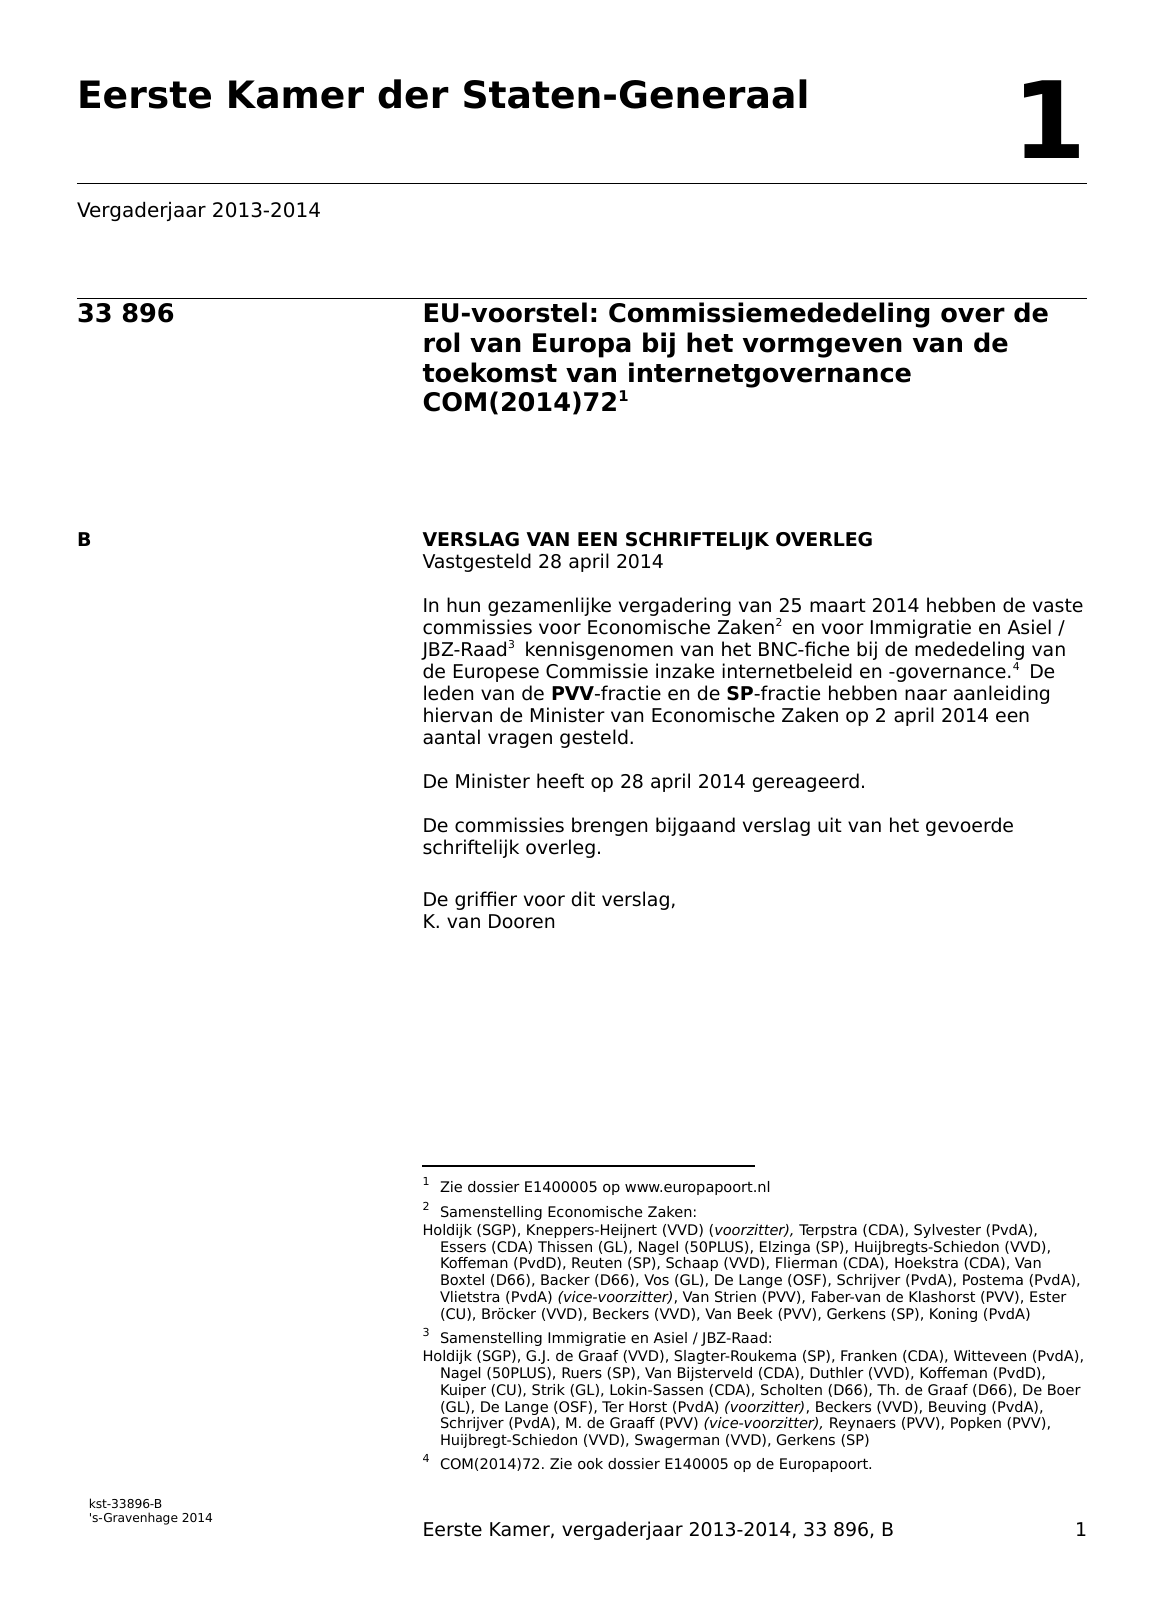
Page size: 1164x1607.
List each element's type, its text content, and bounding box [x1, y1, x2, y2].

text In hun gezamenlijke vergadering van 25 maart 2014 hebben de vaste commissies voor Economische Zaken en voor Immigratie en Asiel / JBZ-Raad kennisgenomen van het BNC-fiche bij de mededeling van de Europese Commissie inzake internetbeleid en -governance. De leden van de PVV-fractie en de SP-fractie hebben naar aanleiding hiervan de Minister van Economische Zaken op 2 april 2014 een aantal vragen gesteld. [422, 595, 1087, 749]
text De griffier voor dit verslag, K. van Dooren [422, 889, 1087, 933]
text Samenstelling Immigratie en Asiel / JBZ-Raad: [422, 1326, 1087, 1348]
table_header Eerste Kamer der Staten-Generaal [77, 59, 886, 183]
text Zie dossier E1400005 op www.europapoort.nl [422, 1175, 1087, 1197]
text De Minister heeft op 28 april 2014 gereageerd. [422, 771, 1087, 793]
subtitle 33 896 EU-voorstel: Commissiemededeling over de rol van Europa bij het vormgeven van de toekomst van internetgovernance COM(2014)72 [77, 299, 1087, 418]
text Holdijk (SGP), Kneppers-Heijnert (VVD) (voorzitter), Terpstra (CDA), Sylvester (PvdA), Essers (CDA) Thissen (GL), Nagel (50PLUS), Elzinga (SP), Huijbregts-Schiedon (VVD), Koffeman (PvdD), Reuten (SP), Schaap (VVD), Flierman (CDA), Hoekstra (CDA), Van Boxtel (D66), Backer (D66), Vos (GL), De Lange (OSF), Schrijver (PvdA), Postema (PvdA), Vlietstra (PvdA) (vice-voorzitter), Van Strien (PVV), Faber-van de Klashorst (PVV), Ester (CU), Bröcker (VVD), Beckers (VVD), Van Beek (PVV), Gerkens (SP), Koning (PvdA) [422, 1222, 1087, 1323]
table_header 1 [886, 59, 1087, 183]
text kst-33896-B [88, 1497, 323, 1511]
text COM(2014)72. Zie ook dossier E140005 op de Europapoort. [422, 1452, 1087, 1474]
text Samenstelling Economische Zaken: [422, 1200, 1087, 1222]
table_cell Vergaderjaar 2013-2014 [77, 184, 1087, 298]
subtitle B VERSLAG VAN EEN SCHRIFTELIJK OVERLEG [77, 529, 1087, 551]
text Vastgesteld 28 april 2014 [422, 551, 1087, 573]
text 's-Gravenhage 2014 [88, 1511, 323, 1525]
text De commissies brengen bijgaand verslag uit van het gevoerde schriftelijk overleg. [422, 815, 1087, 859]
text Holdijk (SGP), G.J. de Graaf (VVD), Slagter-Roukema (SP), Franken (CDA), Witteveen (PvdA), Nagel (50PLUS), Ruers (SP), Van Bijsterveld (CDA), Duthler (VVD), Koffeman (PvdD), Kuiper (CU), Strik (GL), Lokin-Sassen (CDA), Scholten (D66), Th. de Graaf (D66), De Boer (GL), De Lange (OSF), Ter Horst (PvdA) (voorzitter), Beckers (VVD), Beuving (PvdA), Schrijver (PvdA), M. de Graaff (PVV) (vice-voorzitter), Reynaers (PVV), Popken (PVV), Huijbregt-Schiedon (VVD), Swagerman (VVD), Gerkens (SP) [422, 1348, 1087, 1449]
